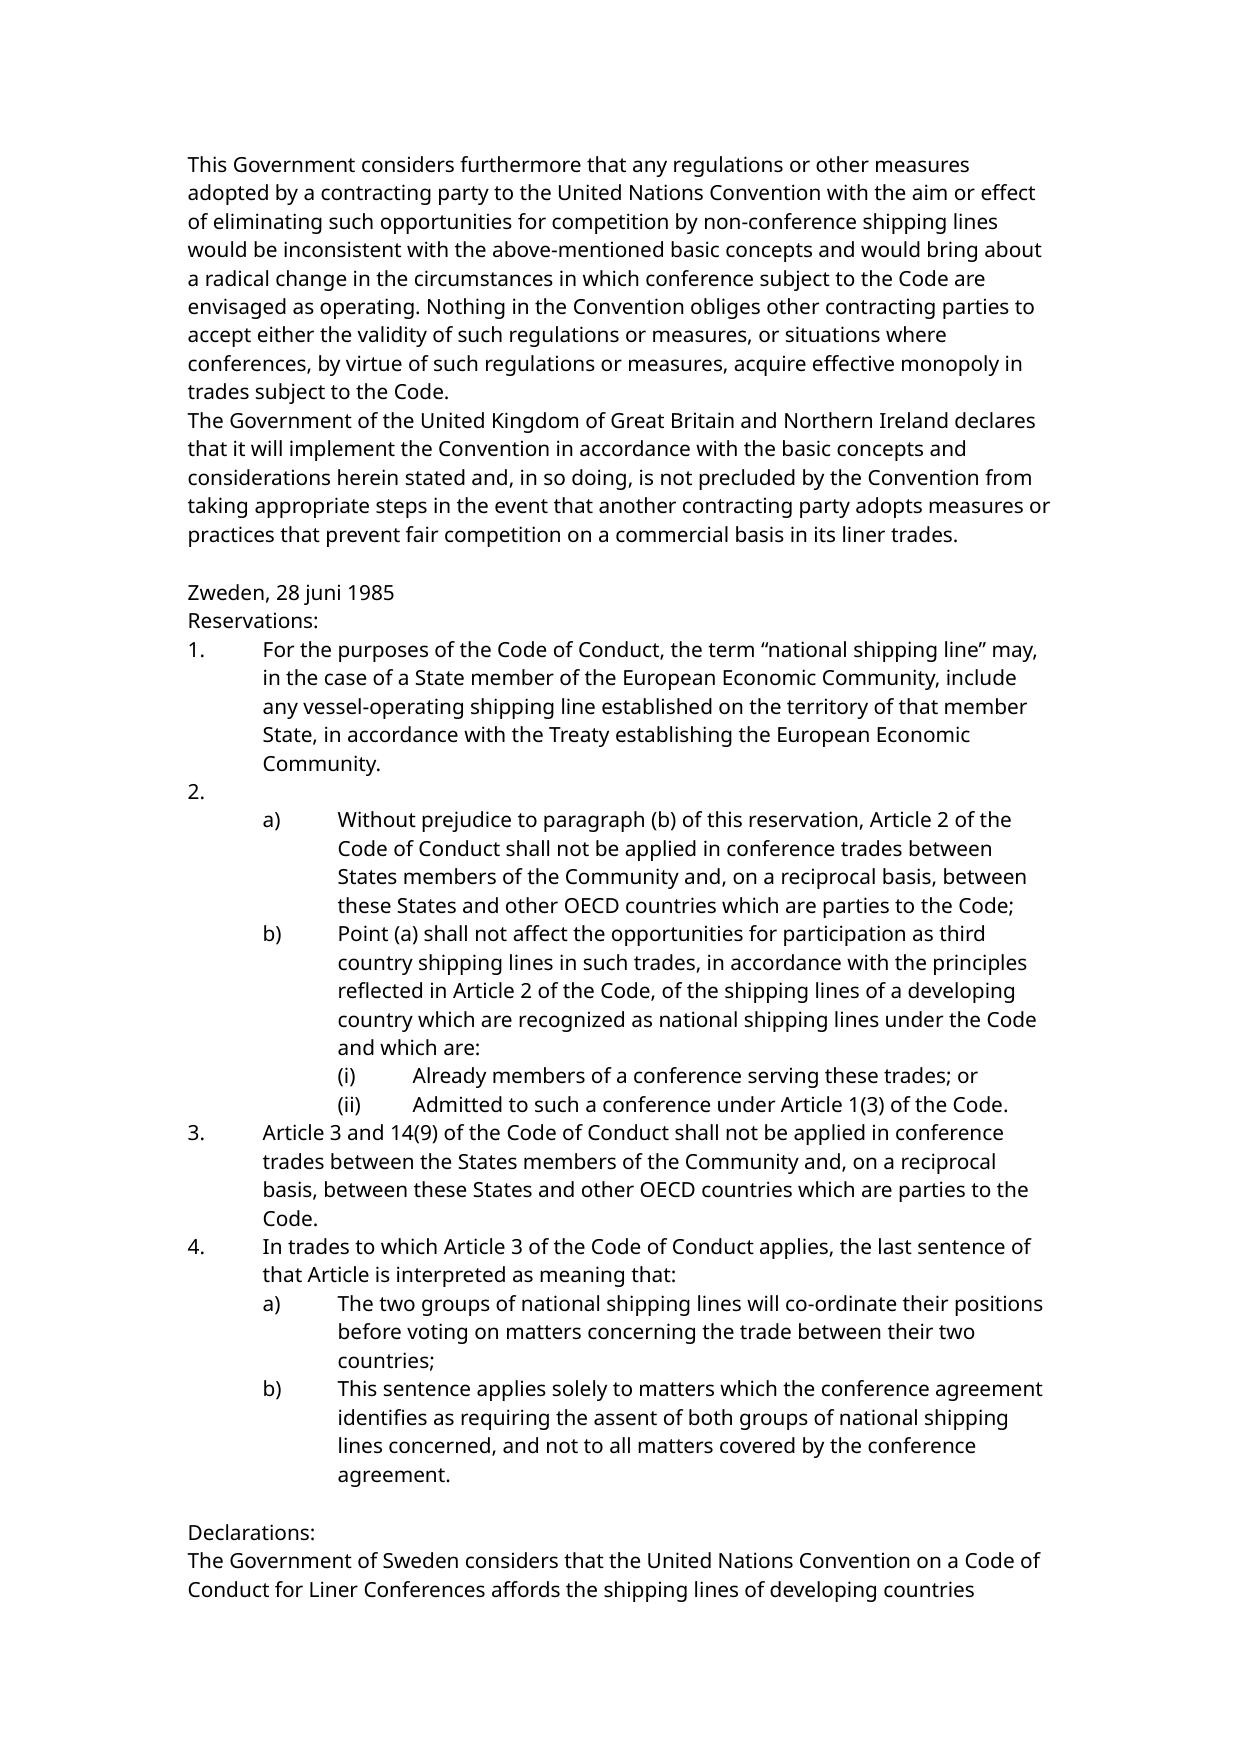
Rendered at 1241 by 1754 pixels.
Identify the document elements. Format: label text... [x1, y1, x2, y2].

list Article 3 and 14(9) of the Code of Conduct shall not be applied in conference trades between the States members of the Community and, on a reciprocal basis, between these States and other OECD countries which are parties to the Code. [187, 1118, 1053, 1232]
list Already members of a conference serving these trades; or [337, 1062, 1053, 1090]
list Point (a) shall not affect the opportunities for participation as third country shipping lines in such trades, in accordance with the principles reflected in Article 2 of the Code, of the shipping lines of a developing country which are recognized as national shipping lines under the Code and which are: [262, 919, 1053, 1062]
text The Government of Sweden considers that the United Nations Convention on a Code of Conduct for Liner Conferences affords the shipping lines of developing countries [187, 1547, 1053, 1603]
list Admitted to such a conference under Article 1(3) of the Code. [337, 1090, 1053, 1118]
list In trades to which Article 3 of the Code of Conduct applies, the last sentence of that Article is interpreted as meaning that: [187, 1232, 1053, 1289]
list For the purposes of the Code of Conduct, the term “national shipping line” may, in the case of a State member of the European Economic Community, include any vessel-operating shipping line established on the territory of that member State, in accordance with the Treaty establishing the European Economic Community. [187, 635, 1053, 777]
text Zweden, 28 juni 1985 [187, 578, 1053, 607]
list Without prejudice to paragraph (b) of this reservation, Article 2 of the Code of Conduct shall not be applied in conference trades between States members of the Community and, on a reciprocal basis, between these States and other OECD countries which are parties to the Code; [262, 806, 1053, 919]
text This Government considers furthermore that any regulations or other measures adopted by a contracting party to the United Nations Convention with the aim or effect of eliminating such opportunities for competition by non-conference shipping lines would be inconsistent with the above-mentioned basic concepts and would bring about a radical change in the circumstances in which conference subject to the Code are envisaged as operating. Nothing in the Convention obliges other contracting parties to accept either the validity of such regulations or measures, or situations where conferences, by virtue of such regulations or measures, acquire effective monopoly in trades subject to the Code. [187, 150, 1053, 406]
list This sentence applies solely to matters which the conference agreement identifies as requiring the assent of both groups of national shipping lines concerned, and not to all matters covered by the conference agreement. [262, 1374, 1053, 1488]
list The two groups of national shipping lines will co-ordinate their positions before voting on matters concerning the trade between their two countries; [262, 1289, 1053, 1374]
text The Government of the United Kingdom of Great Britain and Northern Ireland declares that it will implement the Convention in accordance with the basic concepts and considerations herein stated and, in so doing, is not precluded by the Convention from taking appropriate steps in the event that another contracting party adopts measures or practices that prevent fair competition on a commercial basis in its liner trades. [187, 406, 1053, 548]
text Declarations: [187, 1518, 1053, 1547]
text Reservations: [187, 607, 1053, 635]
